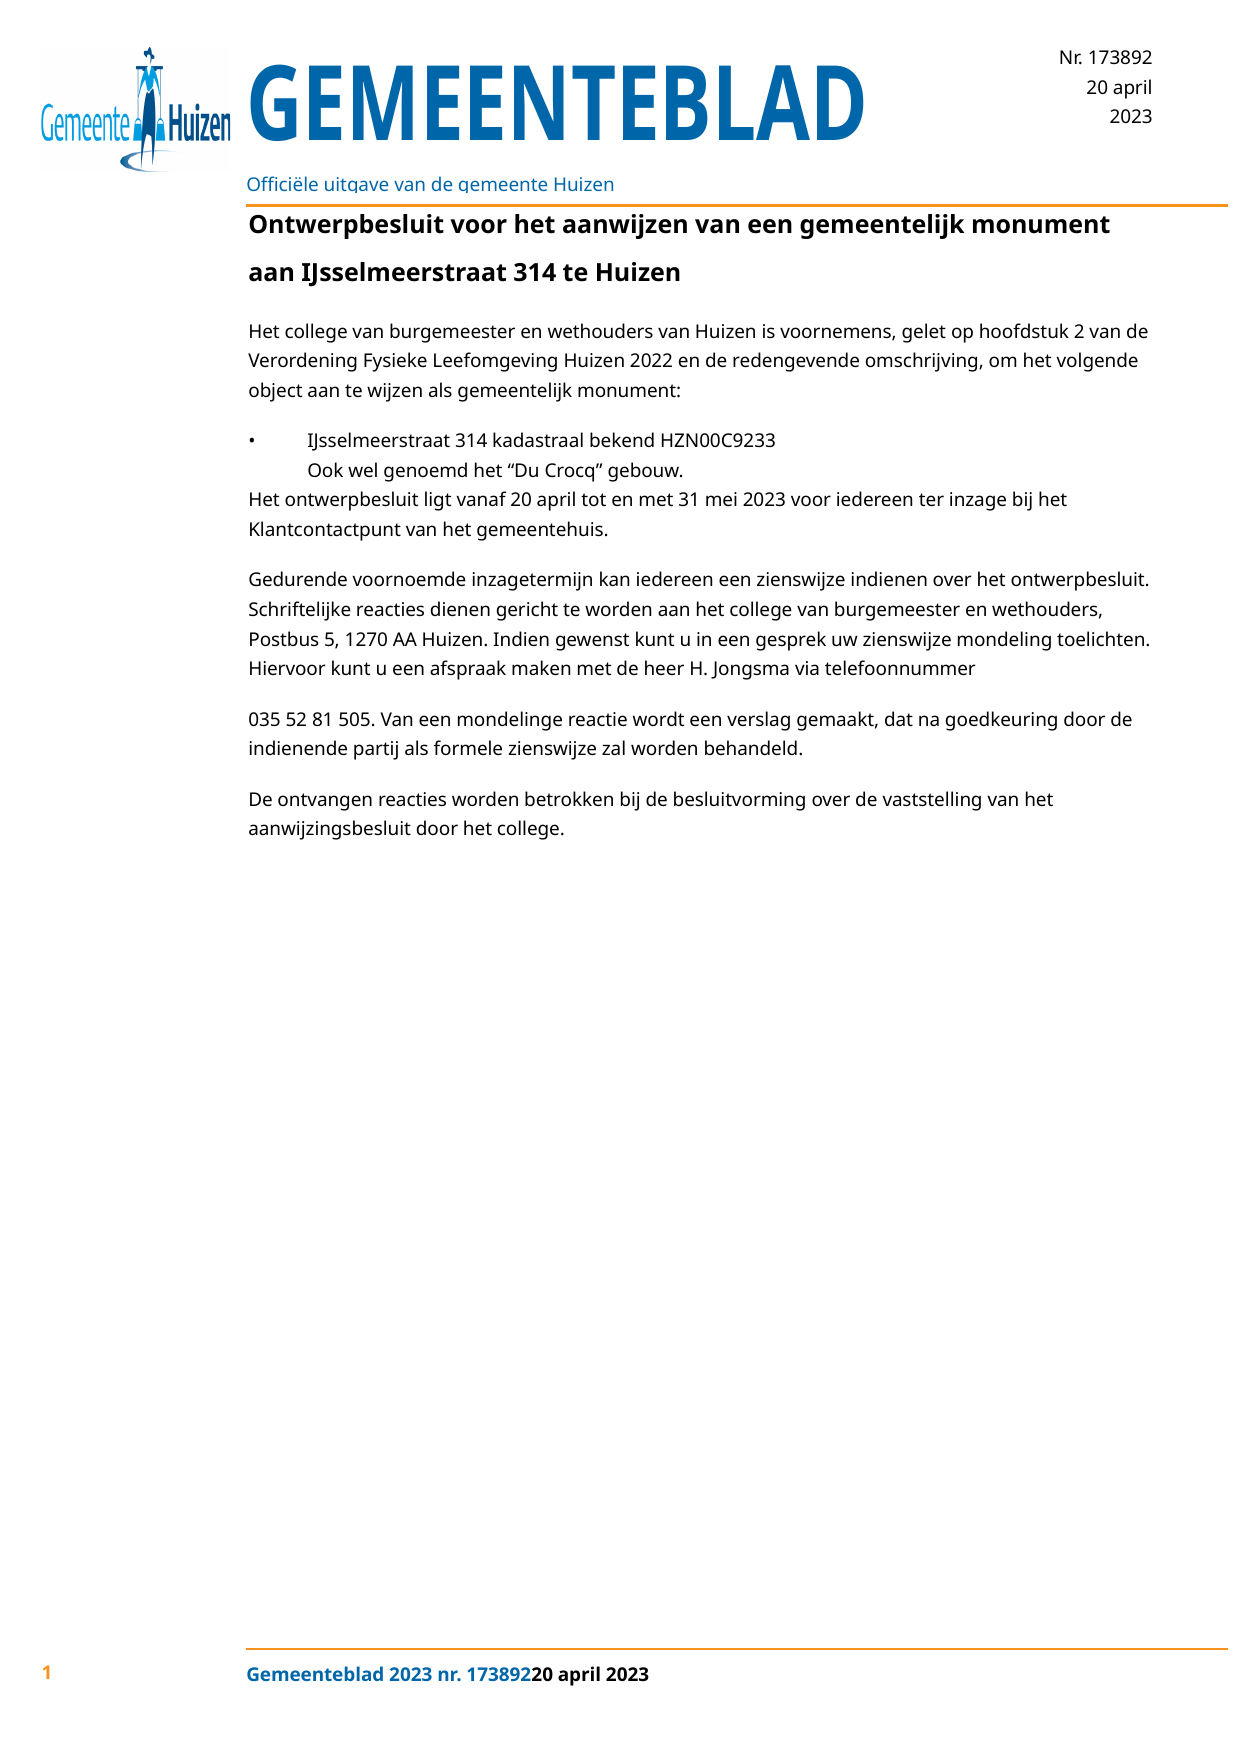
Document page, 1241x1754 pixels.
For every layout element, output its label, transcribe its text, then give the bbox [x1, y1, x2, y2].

text Het college van burgemeester en wethouders van Huizen is voornemens, gelet op hoofdstuk 2 van de Verordening Fysieke Leefomgeving Huizen 2022 en de redengevende omschrijving, om het volgende object aan te wijzen als gemeentelijk monument: [248, 318, 1152, 403]
text De ontvangen reacties worden betrokken bij de besluitvorming over de vaststelling van het aanwijzingsbesluit door het college. [248, 786, 1152, 841]
picture [41, 47, 231, 172]
text Het ontwerpbesluit ligt vanaf 20 april tot en met 31 mei 2023 voor iedereen ter inzage bij het Klantcontactpunt van het gemeentehuis. [248, 487, 1152, 542]
list IJsselmeerstraat 314 kadastraal bekend HZN00C9233 [248, 427, 1152, 453]
text Ontwerpbesluit voor het aanwijzen van een gemeentelijk monument aan IJsselmeerstraat 314 te Huizen [248, 207, 1152, 288]
text Gedurende voornoemde inzagetermijn kan iedereen een zienswijze indienen over het ontwerpbesluit. Schriftelijke reacties dienen gericht te worden aan het college van burgemeester en wethouders, Postbus 5, 1270 AA Huizen. Indien gewenst kunt u in een gesprek uw zienswijze mondeling toelichten. Hiervoor kunt u een afspraak maken met de heer H. Jongsma via telefoonnummer [248, 567, 1152, 681]
text 035 52 81 505. Van een mondelinge reactie wordt een verslag gemaakt, dat na goedkeuring door de indienende partij als formele zienswijze zal worden behandeld. [248, 706, 1152, 761]
list Ook wel genoemd het “Du Crocq” gebouw. [248, 457, 1152, 483]
